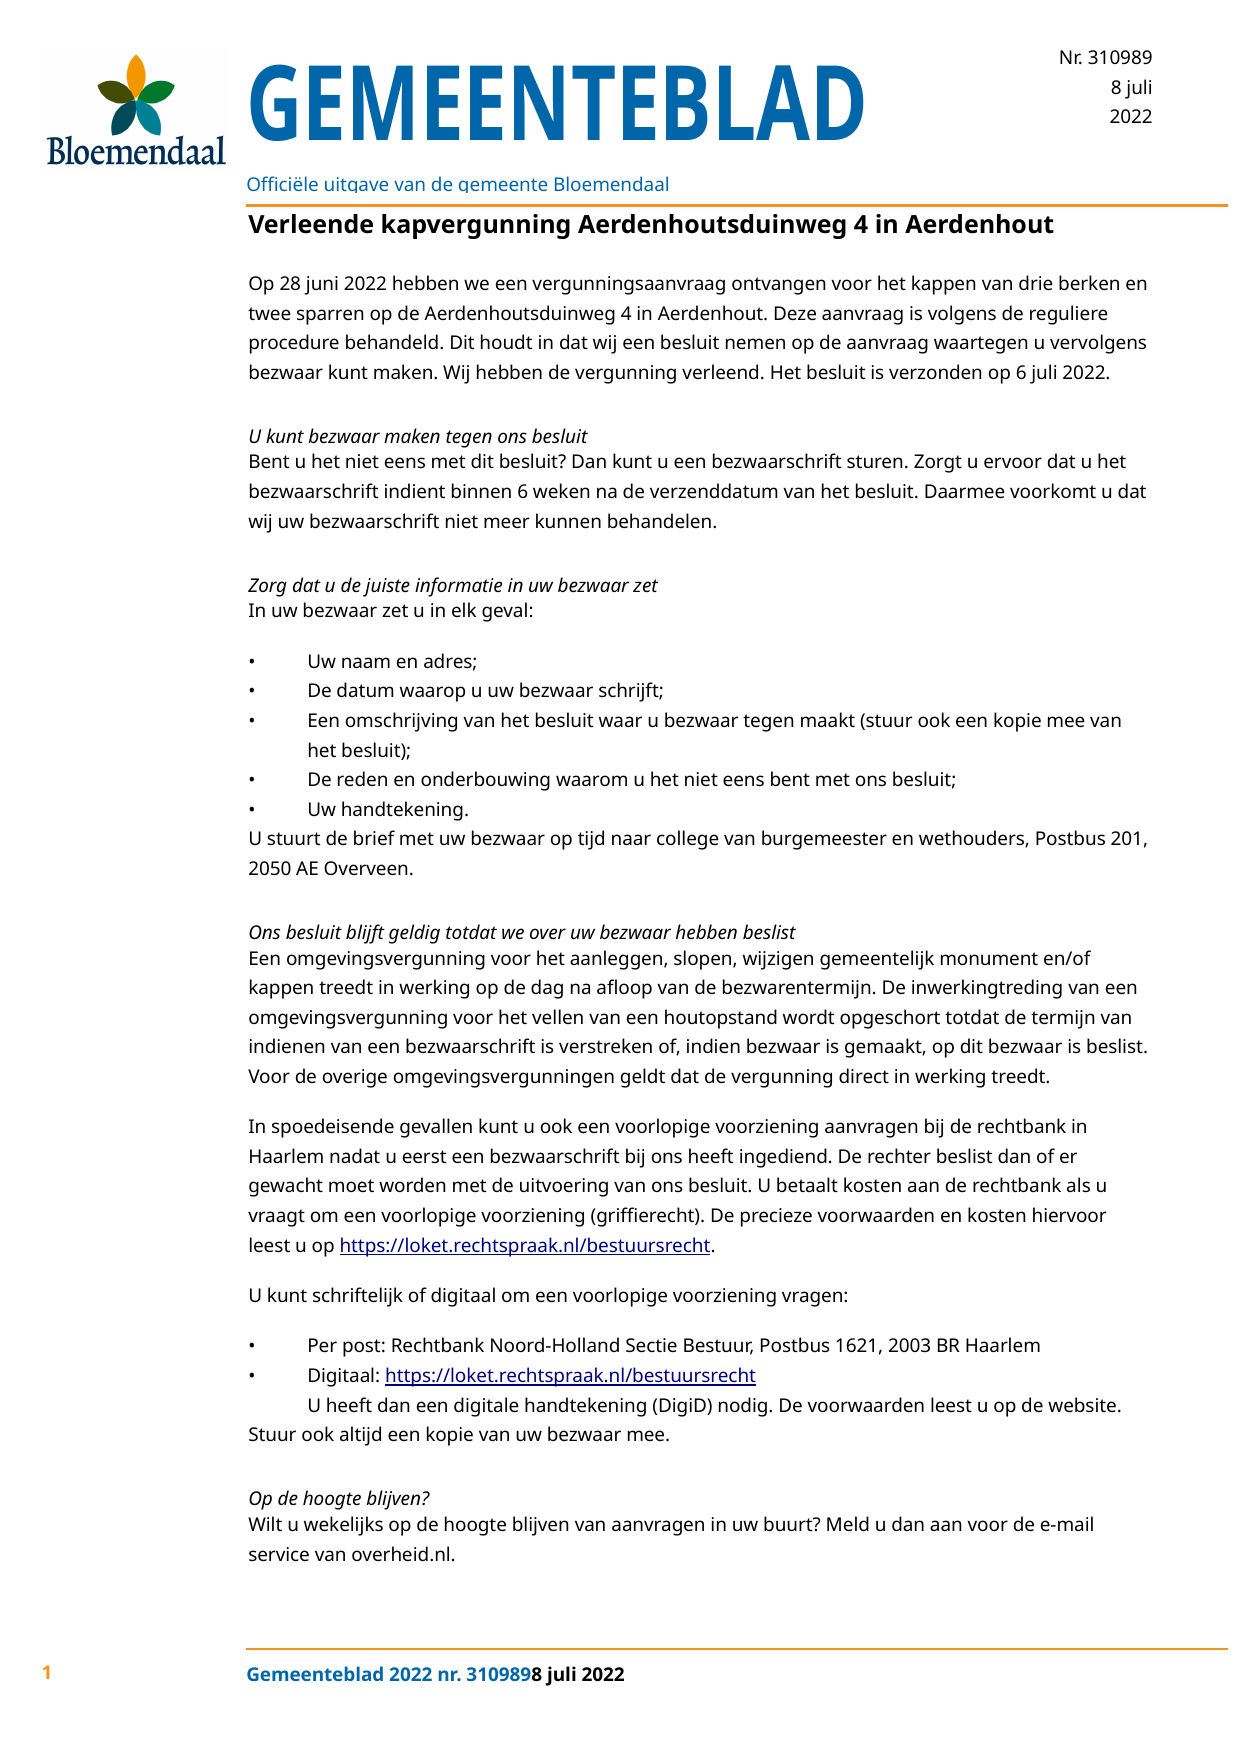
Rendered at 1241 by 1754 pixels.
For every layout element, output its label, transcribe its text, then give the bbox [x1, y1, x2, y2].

list Een omschrijving van het besluit waar u bezwaar tegen maakt (stuur ook een kopie mee van het besluit); [248, 707, 1152, 762]
text Op de hoogte blijven? [248, 1485, 1152, 1511]
text Wilt u wekelijks op de hoogte blijven van aanvragen in uw buurt? Meld u dan aan voor de e-mail service van overheid.nl. [248, 1511, 1152, 1566]
text Op 28 juni 2022 hebben we een vergunningsaanvraag ontvangen voor het kappen van drie berken en twee sparren op de Aerdenhoutsduinweg 4 in Aerdenhout. Deze aanvraag is volgens de reguliere procedure behandeld. Dit houdt in dat wij een besluit nemen op de aanvraag waartegen u vervolgens bezwaar kunt maken. Wij hebben de vergunning verleend. Het besluit is verzonden op 6 juli 2022. [248, 270, 1152, 385]
list Digitaal: https://loket.rechtspraak.nl/bestuursrecht [248, 1362, 1152, 1388]
text Ons besluit blijft geldig totdat we over uw bezwaar hebben beslist [248, 919, 1152, 945]
text Bent u het niet eens met dit besluit? Dan kunt u een bezwaarschrift sturen. Zorgt u ervoor dat u het bezwaarschrift indient binnen 6 weken na de verzenddatum van het besluit. Daarmee voorkomt u dat wij uw bezwaarschrift niet meer kunnen behandelen. [248, 449, 1152, 534]
text Een omgevingsvergunning voor het aanleggen, slopen, wijzigen gemeentelijk monument en/of kappen treedt in werking op de dag na afloop van de bezwarentermijn. De inwerkingtreding van een omgevingsvergunning voor het vellen van een houtopstand wordt opgeschort totdat de termijn van indienen van een bezwaarschrift is verstreken of, indien bezwaar is gemaakt, op dit bezwaar is beslist. Voor de overige omgevingsvergunningen geldt dat de vergunning direct in werking treedt. [248, 945, 1152, 1089]
list Uw naam en adres; [248, 648, 1152, 674]
text Stuur ook altijd een kopie van uw bezwaar mee. [248, 1421, 1152, 1447]
text U kunt schriftelijk of digitaal om een voorlopige voorziening vragen: [248, 1282, 1152, 1308]
picture [41, 47, 231, 172]
list U heeft dan een digitale handtekening (DigiD) nodig. De voorwaarden leest u op de website. [248, 1392, 1152, 1418]
text In uw bezwaar zet u in elk geval: [248, 598, 1152, 623]
text U kunt bezwaar maken tegen ons besluit [248, 423, 1152, 449]
list De reden en onderbouwing waarom u het niet eens bent met ons besluit; [248, 766, 1152, 792]
text Verleende kapvergunning Aerdenhoutsduinweg 4 in Aerdenhout [248, 207, 1152, 241]
text In spoedeisende gevallen kunt u ook een voorlopige voorziening aanvragen bij de rechtbank in Haarlem nadat u eerst een bezwaarschrift bij ons heeft ingediend. De rechter beslist dan of er gewacht moet worden met de uitvoering van ons besluit. U betaalt kosten aan de rechtbank als u vraagt om een voorlopige voorziening (griffierecht). De precieze voorwaarden en kosten hiervoor leest u op https://loket.rechtspraak.nl/bestuursrecht. [248, 1113, 1152, 1258]
text Zorg dat u de juiste informatie in uw bezwaar zet [248, 572, 1152, 598]
text U stuurt de brief met uw bezwaar op tijd naar college van burgemeester en wethouders, Postbus 201, 2050 AE Overveen. [248, 826, 1152, 881]
list Uw handtekening. [248, 796, 1152, 822]
list De datum waarop u uw bezwaar schrijft; [248, 678, 1152, 703]
list Per post: Rechtbank Noord-Holland Sectie Bestuur, Postbus 1621, 2003 BR Haarlem [248, 1333, 1152, 1358]
